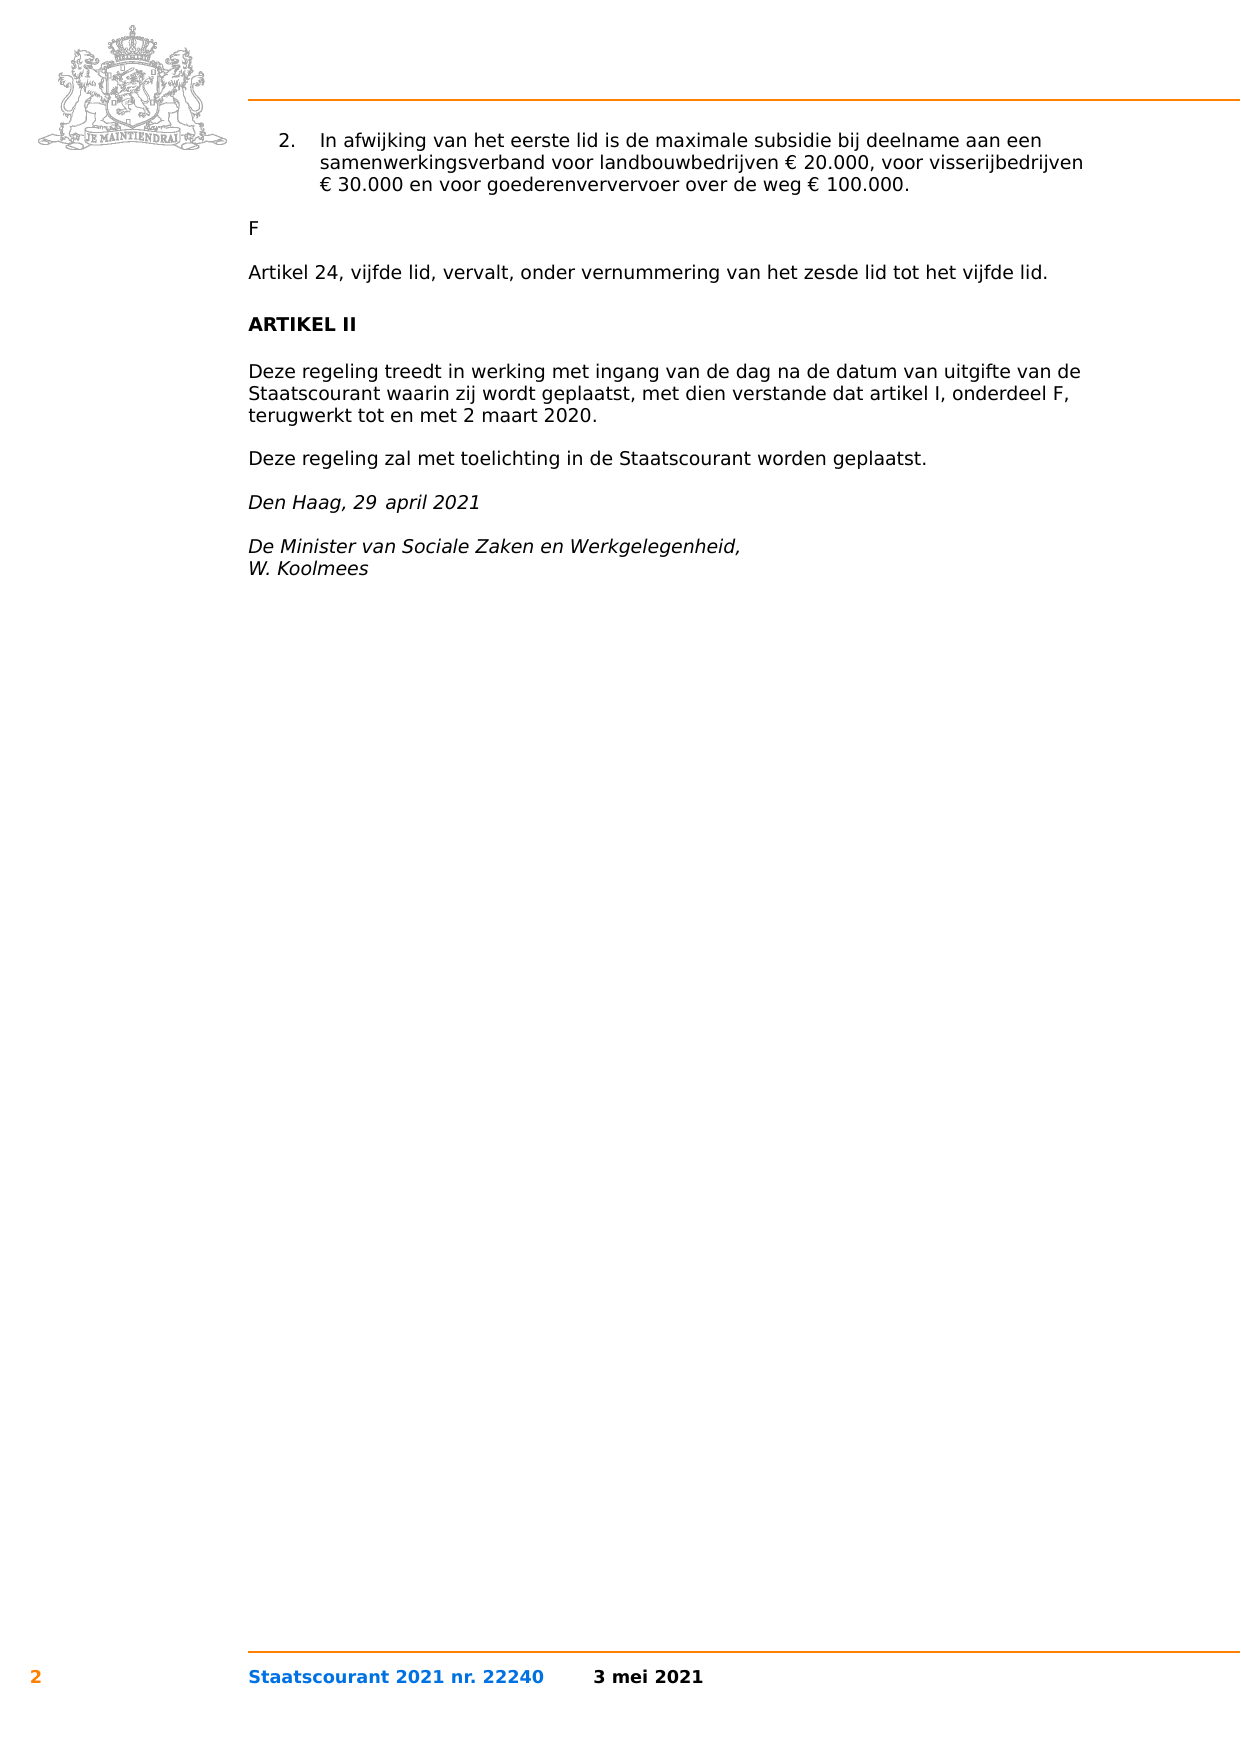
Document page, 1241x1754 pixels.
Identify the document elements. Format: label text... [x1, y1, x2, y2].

text F [248, 218, 1163, 240]
text 2. In afwijking van het eerste lid is de maximale subsidie bij deelname aan een samenwerkingsverband voor landbouwbedrijven € 20.000, voor visserijbedrijven € 30.000 en voor goederenververvoer over de weg € 100.000. [278, 130, 1163, 196]
text Deze regeling zal met toelichting in de Staatscourant worden geplaatst. [248, 448, 1163, 470]
picture [38, 25, 227, 150]
text Artikel 24, vijfde lid, vervalt, onder vernummering van het zesde lid tot het vijfde lid. [248, 262, 1163, 283]
text De Minister van Sociale Zaken en Werkgelegenheid, W. Koolmees [248, 536, 1163, 580]
subtitle ARTIKEL II [248, 313, 1163, 336]
text Den Haag, 29 april 2021 [248, 492, 1163, 514]
text Deze regeling treedt in werking met ingang van de dag na de datum van uitgifte van de Staatscourant waarin zij wordt geplaatst, met dien verstande dat artikel I, onderdeel F, terugwerkt tot en met 2 maart 2020. [248, 361, 1163, 426]
